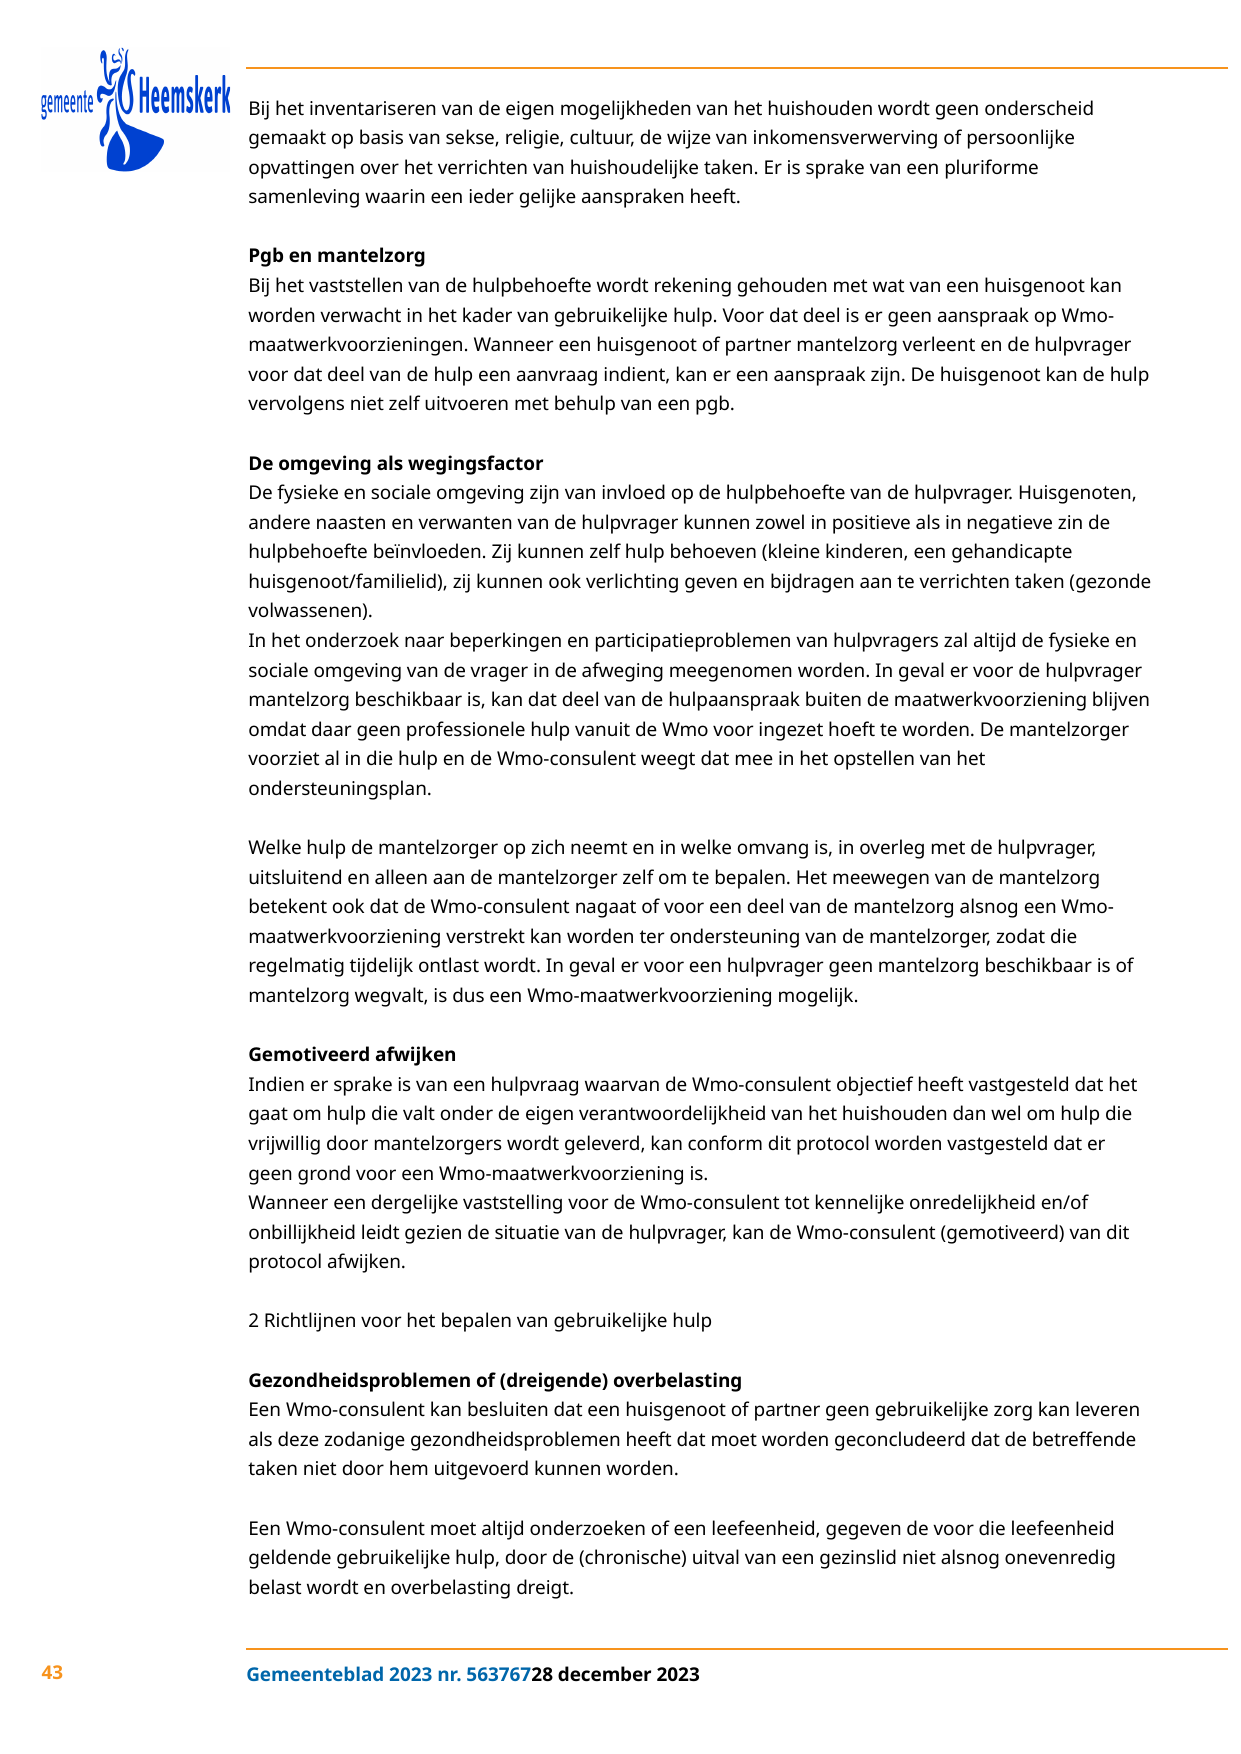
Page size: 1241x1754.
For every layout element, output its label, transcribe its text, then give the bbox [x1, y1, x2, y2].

text Een Wmo-consulent moet altijd onderzoeken of een leefeenheid, gegeven de voor die leefeenheid geldende gebruikelijke hulp, door de (chronische) uitval van een gezinslid niet alsnog onevenredig belast wordt en overbelasting dreigt. [248, 1515, 1152, 1600]
text Gezondheidsproblemen of (dreigende) overbelasting [248, 1367, 1152, 1393]
picture [41, 47, 231, 172]
text Welke hulp de mantelzorger op zich neemt en in welke omvang is, in overleg met de hulpvrager, uitsluitend en alleen aan de mantelzorger zelf om te bepalen. Het meewegen van de mantelzorg betekent ook dat de Wmo-consulent nagaat of voor een deel van de mantelzorg alsnog een Wmo-maatwerkvoorziening verstrekt kan worden ter ondersteuning van de mantelzorger, zodat die regelmatig tijdelijk ontlast wordt. In geval er voor een hulpvrager geen mantelzorg beschikbaar is of mantelzorg wegvalt, is dus een Wmo-maatwerkvoorziening mogelijk. [248, 834, 1152, 1008]
text Indien er sprake is van een hulpvraag waarvan de Wmo-consulent objectief heeft vastgesteld dat het gaat om hulp die valt onder de eigen verantwoordelijkheid van het huishouden dan wel om hulp die vrijwillig door mantelzorgers wordt geleverd, kan conform dit protocol worden vastgesteld dat er geen grond voor een Wmo-maatwerkvoorziening is. [248, 1071, 1152, 1186]
text Pgb en mantelzorg [248, 243, 1152, 268]
text Bij het inventariseren van de eigen mogelijkheden van het huishouden wordt geen onderscheid gemaakt op basis van sekse, religie, cultuur, de wijze van inkomensverwerving of persoonlijke opvattingen over het verrichten van huishoudelijke taken. Er is sprake van een pluriforme samenleving waarin een ieder gelijke aanspraken heeft. [248, 95, 1152, 209]
text De omgeving als wegingsfactor [248, 450, 1152, 476]
text Gemotiveerd afwijken [248, 1041, 1152, 1067]
text Een Wmo-consulent kan besluiten dat een huisgenoot of partner geen gebruikelijke zorg kan leveren als deze zodanige gezondheidsproblemen heeft dat moet worden geconcludeerd dat de betreffende taken niet door hem uitgevoerd kunnen worden. [248, 1396, 1152, 1481]
text Bij het vaststellen van de hulpbehoefte wordt rekening gehouden met wat van een huisgenoot kan worden verwacht in het kader van gebruikelijke hulp. Voor dat deel is er geen aanspraak op Wmo-maatwerkvoorzieningen. Wanneer een huisgenoot of partner mantelzorg verleent en de hulpvrager voor dat deel van de hulp een aanvraag indient, kan er een aanspraak zijn. De huisgenoot kan de hulp vervolgens niet zelf uitvoeren met behulp van een pgb. [248, 272, 1152, 416]
text Wanneer een dergelijke vaststelling voor de Wmo-consulent tot kennelijke onredelijkheid en/of onbillijkheid leidt gezien de situatie van de hulpvrager, kan de Wmo-consulent (gemotiveerd) van dit protocol afwijken. [248, 1189, 1152, 1274]
text In het onderzoek naar beperkingen en participatieproblemen van hulpvragers zal altijd de fysieke en sociale omgeving van de vrager in de afweging meegenomen worden. In geval er voor de hulpvrager mantelzorg beschikbaar is, kan dat deel van de hulpaanspraak buiten de maatwerkvoorziening blijven omdat daar geen professionele hulp vanuit de Wmo voor ingezet hoeft te worden. De mantelzorger voorziet al in die hulp en de Wmo-consulent weegt dat mee in het opstellen van het ondersteuningsplan. [248, 627, 1152, 801]
text De fysieke en sociale omgeving zijn van invloed op de hulpbehoefte van de hulpvrager. Huisgenoten, andere naasten en verwanten van de hulpvrager kunnen zowel in positieve als in negatieve zin de hulpbehoefte beïnvloeden. Zij kunnen zelf hulp behoeven (kleine kinderen, een gehandicapte huisgenoot/familielid), zij kunnen ook verlichting geven en bijdragen aan te verrichten taken (gezonde volwassenen). [248, 479, 1152, 623]
text 2 Richtlijnen voor het bepalen van gebruikelijke hulp [248, 1308, 1152, 1333]
